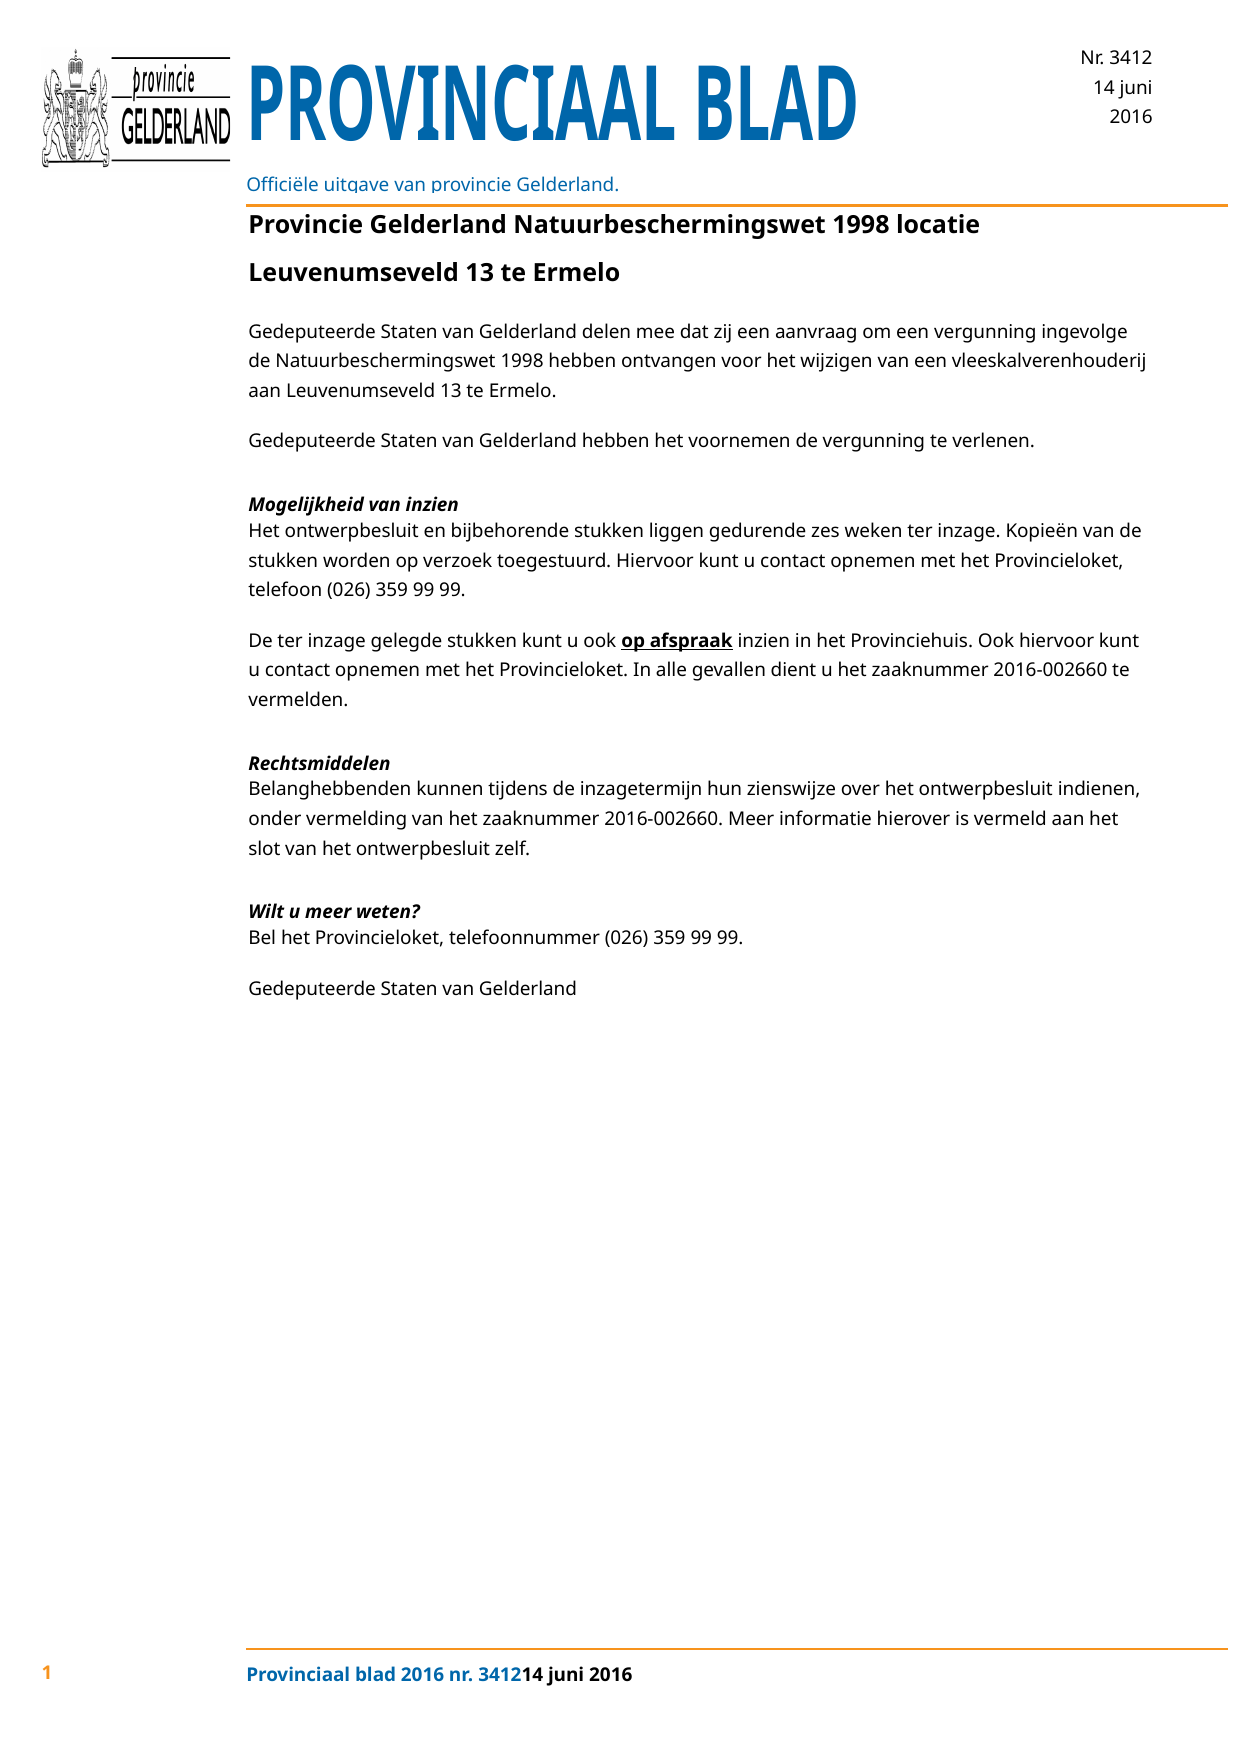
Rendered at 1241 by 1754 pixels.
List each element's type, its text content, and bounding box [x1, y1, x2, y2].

text Gedeputeerde Staten van Gelderland hebben het voornemen de vergunning te verlenen. [248, 427, 1152, 453]
text Het ontwerpbesluit en bijbehorende stukken liggen gedurende zes weken ter inzage. Kopieën van de stukken worden op verzoek toegestuurd. Hiervoor kunt u contact opnemen met het Provincieloket, telefoon (026) 359 99 99. [248, 517, 1152, 602]
picture [41, 47, 231, 172]
text Rechtsmiddelen [248, 750, 1152, 776]
text Belanghebbenden kunnen tijdens de inzagetermijn hun zienswijze over het ontwerpbesluit indienen, onder vermelding van het zaaknummer 2016-002660. Meer informatie hierover is vermeld aan het slot van het ontwerpbesluit zelf. [248, 776, 1152, 861]
text Provincie Gelderland Natuurbeschermingswet 1998 locatie Leuvenumseveld 13 te Ermelo [248, 207, 1152, 288]
text De ter inzage gelegde stukken kunt u ook op afspraak inzien in het Provinciehuis. Ook hiervoor kunt u contact opnemen met het Provincieloket. In alle gevallen dient u het zaaknummer 2016-002660 te vermelden. [248, 627, 1152, 712]
text Bel het Provincieloket, telefoonnummer (026) 359 99 99. [248, 924, 1152, 950]
text Gedeputeerde Staten van Gelderland delen mee dat zij een aanvraag om een vergunning ingevolge de Natuurbeschermingswet 1998 hebben ontvangen voor het wijzigen van een vleeskalverenhouderij aan Leuvenumseveld 13 te Ermelo. [248, 318, 1152, 403]
text Gedeputeerde Staten van Gelderland [248, 975, 1152, 1001]
text Mogelijkheid van inzien [248, 491, 1152, 517]
text Wilt u meer weten? [248, 899, 1152, 924]
